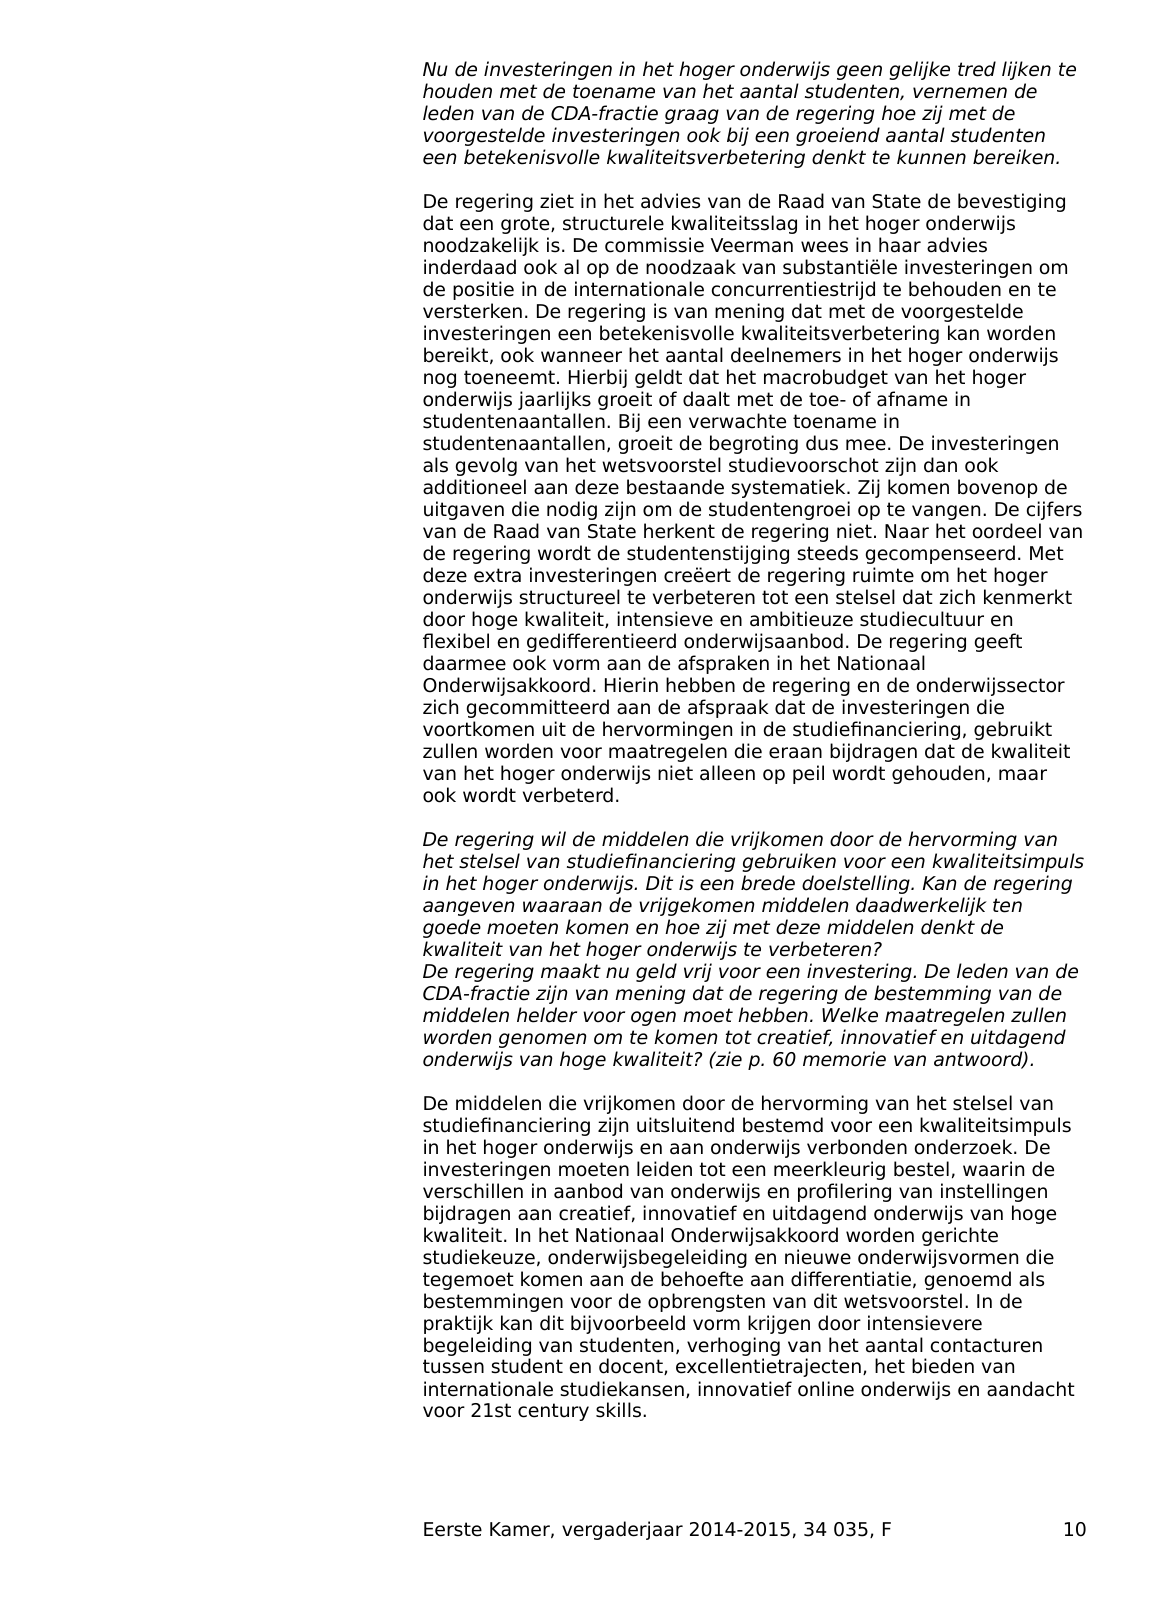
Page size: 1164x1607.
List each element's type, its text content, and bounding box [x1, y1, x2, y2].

text De regering wil de middelen die vrijkomen door de hervorming van het stelsel van studiefinanciering gebruiken voor een kwaliteitsimpuls in het hoger onderwijs. Dit is een brede doelstelling. Kan de regering aangeven waaraan de vrijgekomen middelen daadwerkelijk ten goede moeten komen en hoe zij met deze middelen denkt de kwaliteit van het hoger onderwijs te verbeteren? [422, 829, 1087, 961]
text De middelen die vrijkomen door de hervorming van het stelsel van studiefinanciering zijn uitsluitend bestemd voor een kwaliteitsimpuls in het hoger onderwijs en aan onderwijs verbonden onderzoek. De investeringen moeten leiden tot een meerkleurig bestel, waarin de verschillen in aanbod van onderwijs en profilering van instellingen bijdragen aan creatief, innovatief en uitdagend onderwijs van hoge kwaliteit. In het Nationaal Onderwijsakkoord worden gerichte studiekeuze, onderwijsbegeleiding en nieuwe onderwijsvormen die tegemoet komen aan de behoefte aan differentiatie, genoemd als bestemmingen voor de opbrengsten van dit wetsvoorstel. In de praktijk kan dit bijvoorbeeld vorm krijgen door intensievere begeleiding van studenten, verhoging van het aantal contacturen tussen student en docent, excellentietrajecten, het bieden van internationale studiekansen, innovatief online onderwijs en aandacht voor 21st century skills. [422, 1093, 1087, 1422]
text De regering ziet in het advies van de Raad van State de bevestiging dat een grote, structurele kwaliteitsslag in het hoger onderwijs noodzakelijk is. De commissie Veerman wees in haar advies inderdaad ook al op de noodzaak van substantiële investeringen om de positie in de internationale concurrentiestrijd te behouden en te versterken. De regering is van mening dat met de voorgestelde investeringen een betekenisvolle kwaliteitsverbetering kan worden bereikt, ook wanneer het aantal deelnemers in het hoger onderwijs nog toeneemt. Hierbij geldt dat het macrobudget van het hoger onderwijs jaarlijks groeit of daalt met de toe- of afname in studentenaantallen. Bij een verwachte toename in studentenaantallen, groeit de begroting dus mee. De investeringen als gevolg van het wetsvoorstel studievoorschot zijn dan ook additioneel aan deze bestaande systematiek. Zij komen bovenop de uitgaven die nodig zijn om de studentengroei op te vangen. De cijfers van de Raad van State herkent de regering niet. Naar het oordeel van de regering wordt de studentenstijging steeds gecompenseerd. Met deze extra investeringen creëert de regering ruimte om het hoger onderwijs structureel te verbeteren tot een stelsel dat zich kenmerkt door hoge kwaliteit, intensieve en ambitieuze studiecultuur en flexibel en gedifferentieerd onderwijsaanbod. De regering geeft daarmee ook vorm aan de afspraken in het Nationaal Onderwijsakkoord. Hierin hebben de regering en de onderwijssector zich gecommitteerd aan de afspraak dat de investeringen die voortkomen uit de hervormingen in de studiefinanciering, gebruikt zullen worden voor maatregelen die eraan bijdragen dat de kwaliteit van het hoger onderwijs niet alleen op peil wordt gehouden, maar ook wordt verbeterd. [422, 191, 1087, 807]
text De regering maakt nu geld vrij voor een investering. De leden van de CDA-fractie zijn van mening dat de regering de bestemming van de middelen helder voor ogen moet hebben. Welke maatregelen zullen worden genomen om te komen tot creatief, innovatief en uitdagend onderwijs van hoge kwaliteit? (zie p. 60 memorie van antwoord). [422, 961, 1087, 1071]
text Nu de investeringen in het hoger onderwijs geen gelijke tred lijken te houden met de toename van het aantal studenten, vernemen de leden van de CDA-fractie graag van de regering hoe zij met de voorgestelde investeringen ook bij een groeiend aantal studenten een betekenisvolle kwaliteitsverbetering denkt te kunnen bereiken. [422, 59, 1087, 169]
